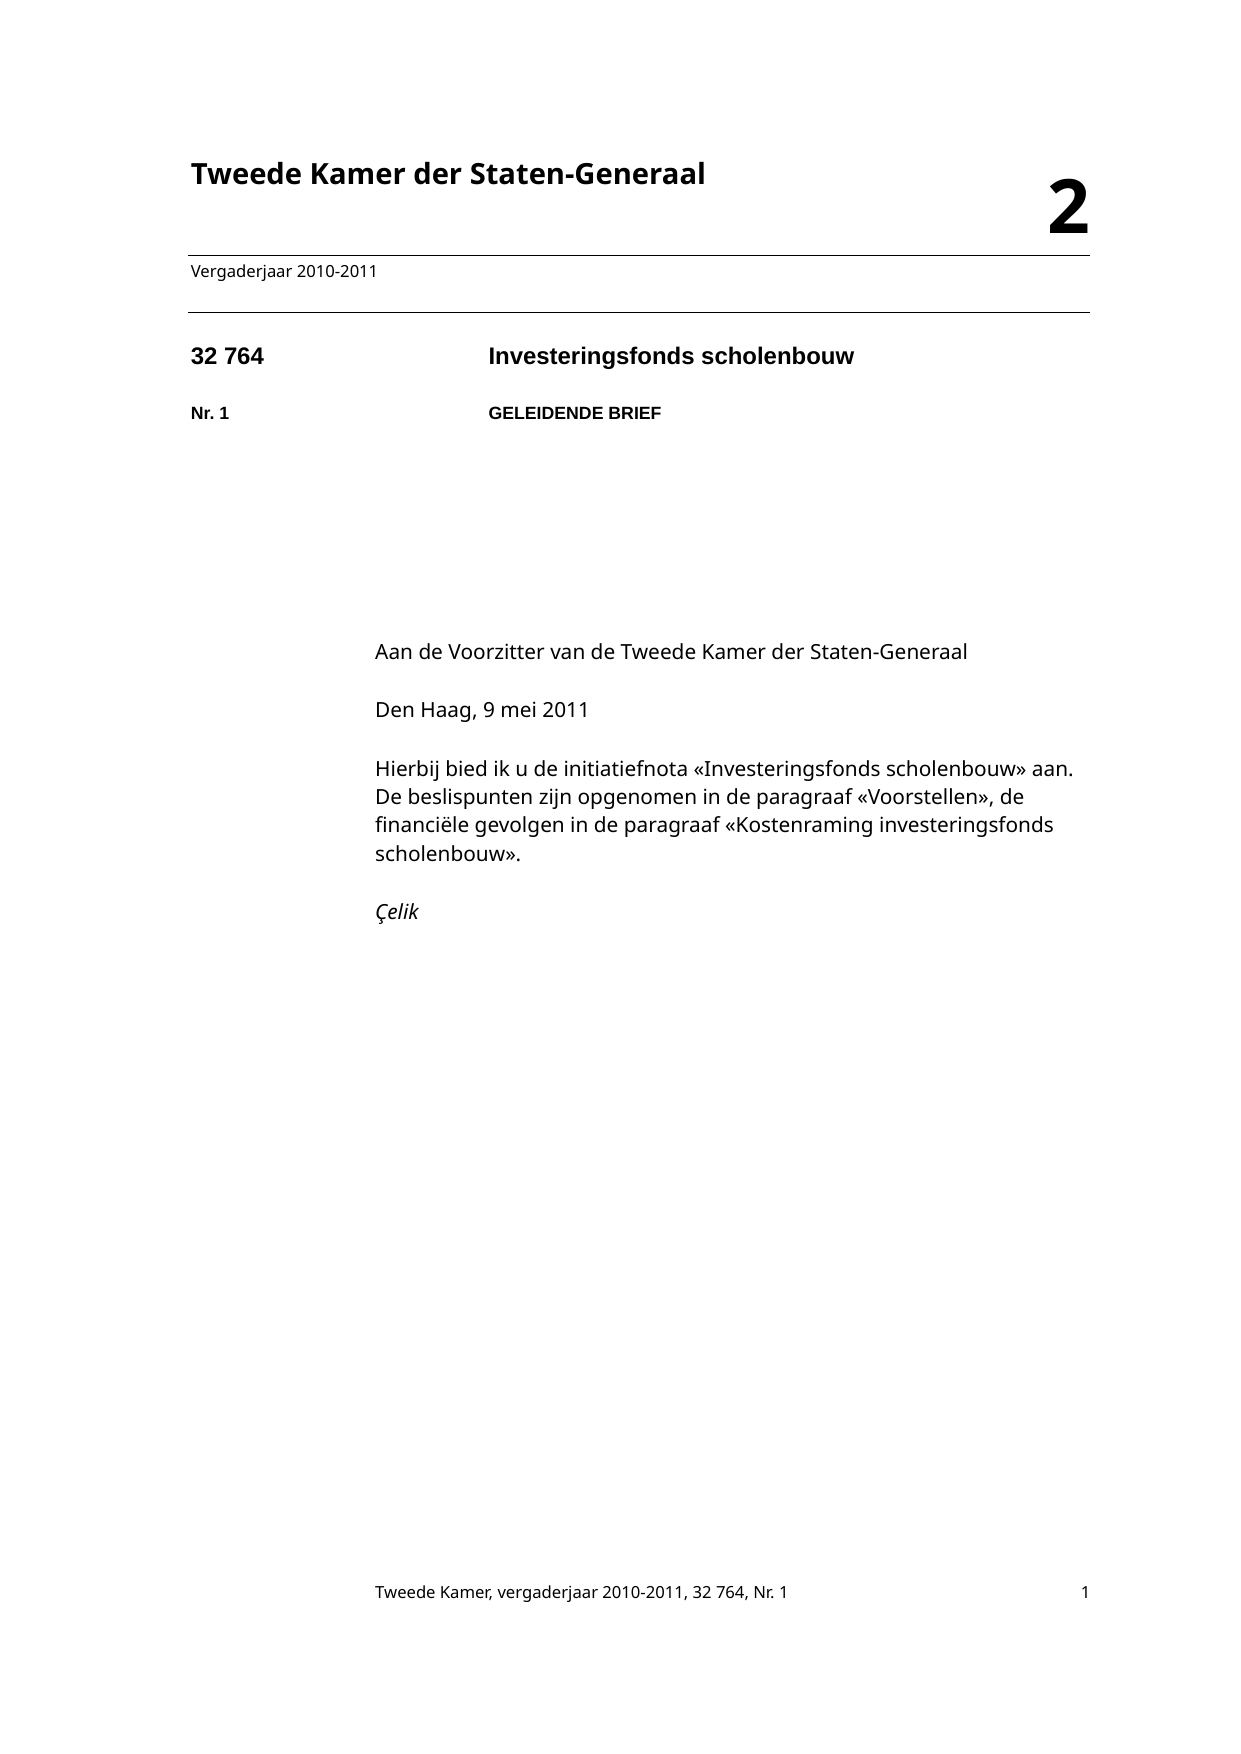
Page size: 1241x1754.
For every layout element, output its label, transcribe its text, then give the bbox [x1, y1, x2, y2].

text Aan de Voorzitter van de Tweede Kamer der Staten-Generaal [375, 637, 1090, 665]
text Çelik [375, 897, 1090, 926]
table_cell Nr. 1 [188, 399, 485, 518]
table_header Tweede Kamer der Staten-Generaal [188, 150, 909, 255]
table_cell GELEIDENDE BRIEF [485, 399, 1090, 518]
table_cell Investeringsfonds scholenbouw [485, 339, 1090, 399]
text Hierbij bied ik u de initiatiefnota «Investeringsfonds scholenbouw» aan. De beslispunten zijn opgenomen in de paragraaf «Voorstellen», de financiële gevolgen in de paragraaf «Kostenraming investeringsfonds scholenbouw». [375, 754, 1090, 867]
table_cell 32 764 [188, 339, 485, 399]
table_cell [485, 256, 1090, 312]
table_cell [485, 313, 1090, 339]
table_header 2 [910, 150, 1090, 255]
table_cell [188, 313, 485, 339]
table_cell Vergaderjaar 2010-2011 [188, 256, 485, 312]
text Den Haag, 9 mei 2011 [375, 695, 1090, 724]
